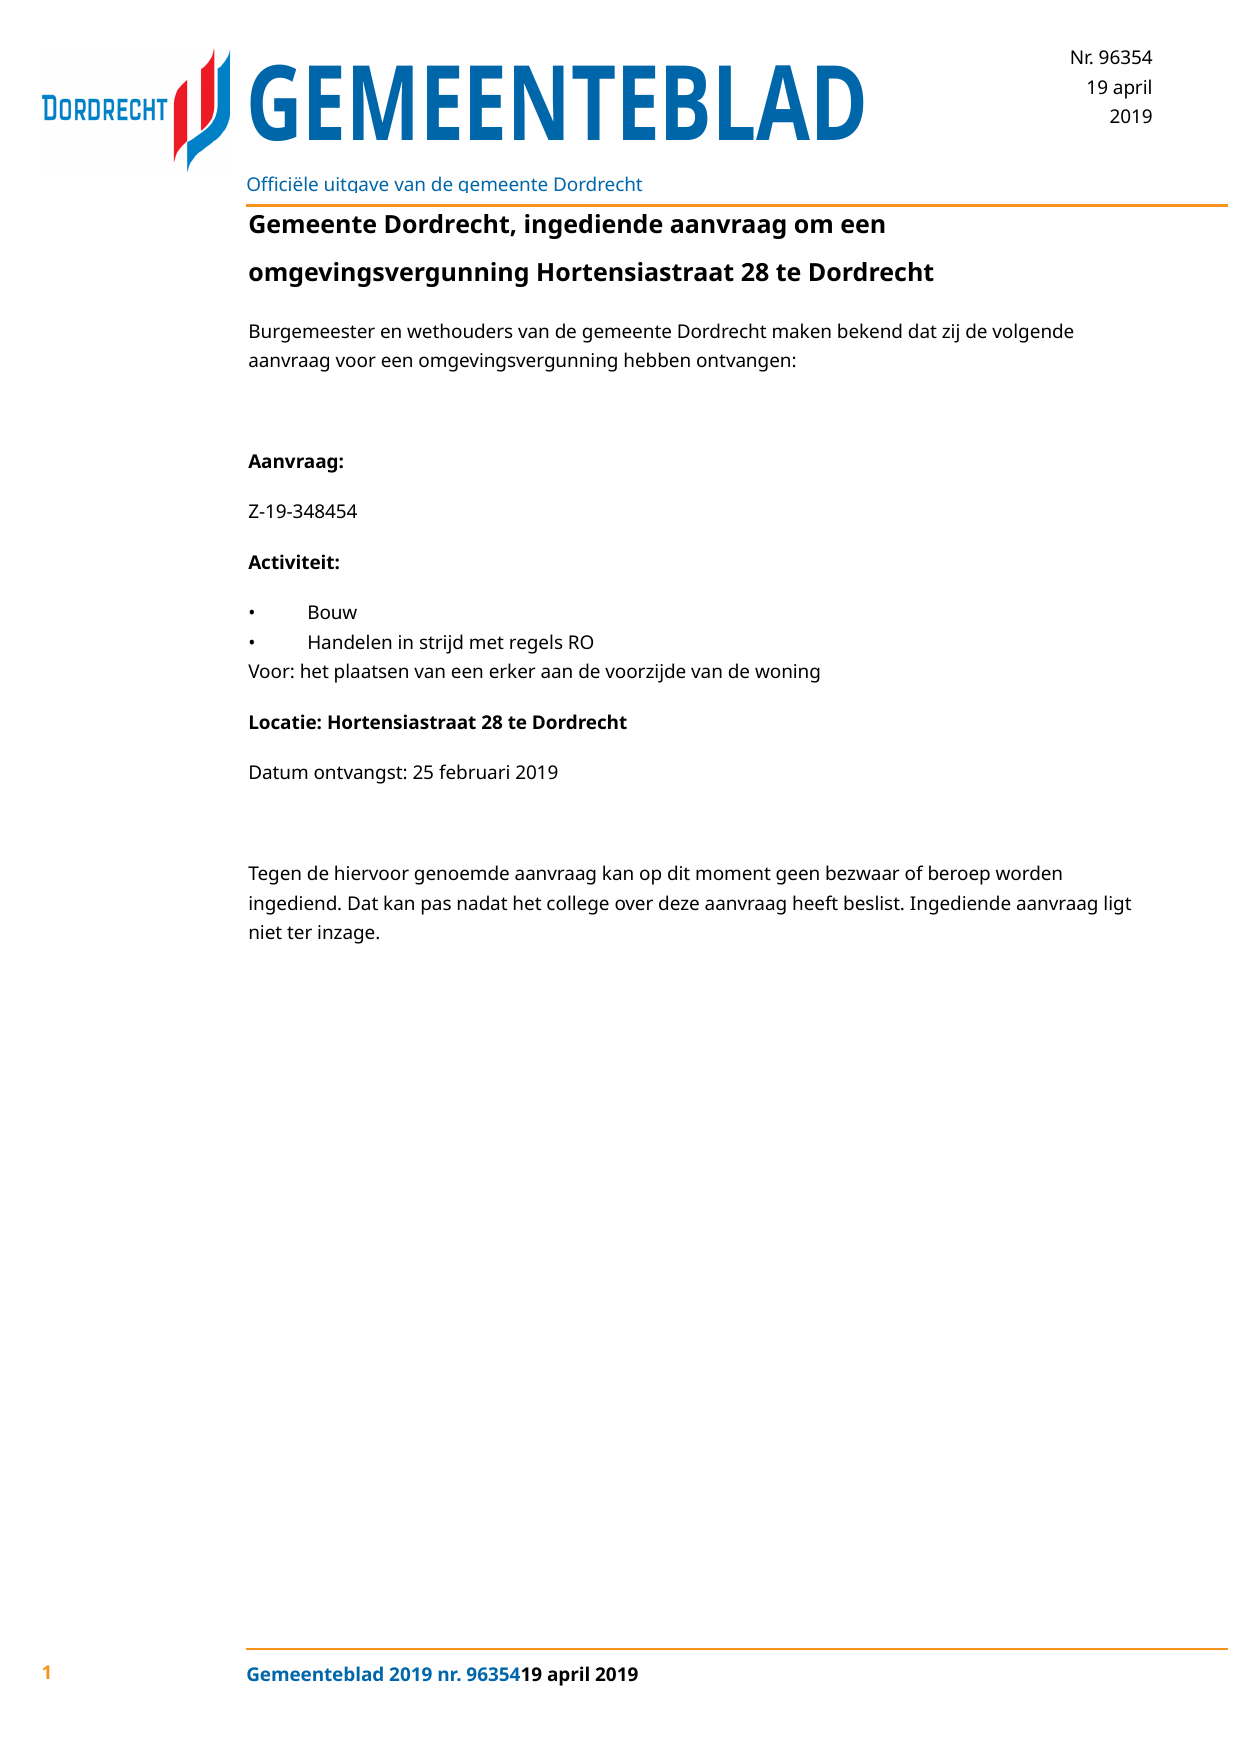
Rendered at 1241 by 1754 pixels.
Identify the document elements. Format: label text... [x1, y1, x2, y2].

picture [41, 47, 231, 172]
text Activiteit: [248, 549, 1152, 575]
text Aanvraag: [248, 448, 1152, 474]
text Locatie: Hortensiastraat 28 te Dordrecht [248, 709, 1152, 735]
list Handelen in strijd met regels RO [248, 629, 1152, 655]
list Bouw [248, 599, 1152, 625]
text Gemeente Dordrecht, ingediende aanvraag om een omgevingsvergunning Hortensiastraat 28 te Dordrecht [248, 207, 1152, 288]
text Datum ontvangst: 25 februari 2019 [248, 759, 1152, 785]
text Tegen de hiervoor genoemde aanvraag kan op dit moment geen bezwaar of beroep worden ingediend. Dat kan pas nadat het college over deze aanvraag heeft beslist. Ingediende aanvraag ligt niet ter inzage. [248, 860, 1152, 945]
text Voor: het plaatsen van een erker aan de voorzijde van de woning [248, 659, 1152, 684]
text Burgemeester en wethouders van de gemeente Dordrecht maken bekend dat zij de volgende aanvraag voor een omgevingsvergunning hebben ontvangen: [248, 318, 1152, 373]
text Z-19-348454 [248, 499, 1152, 524]
